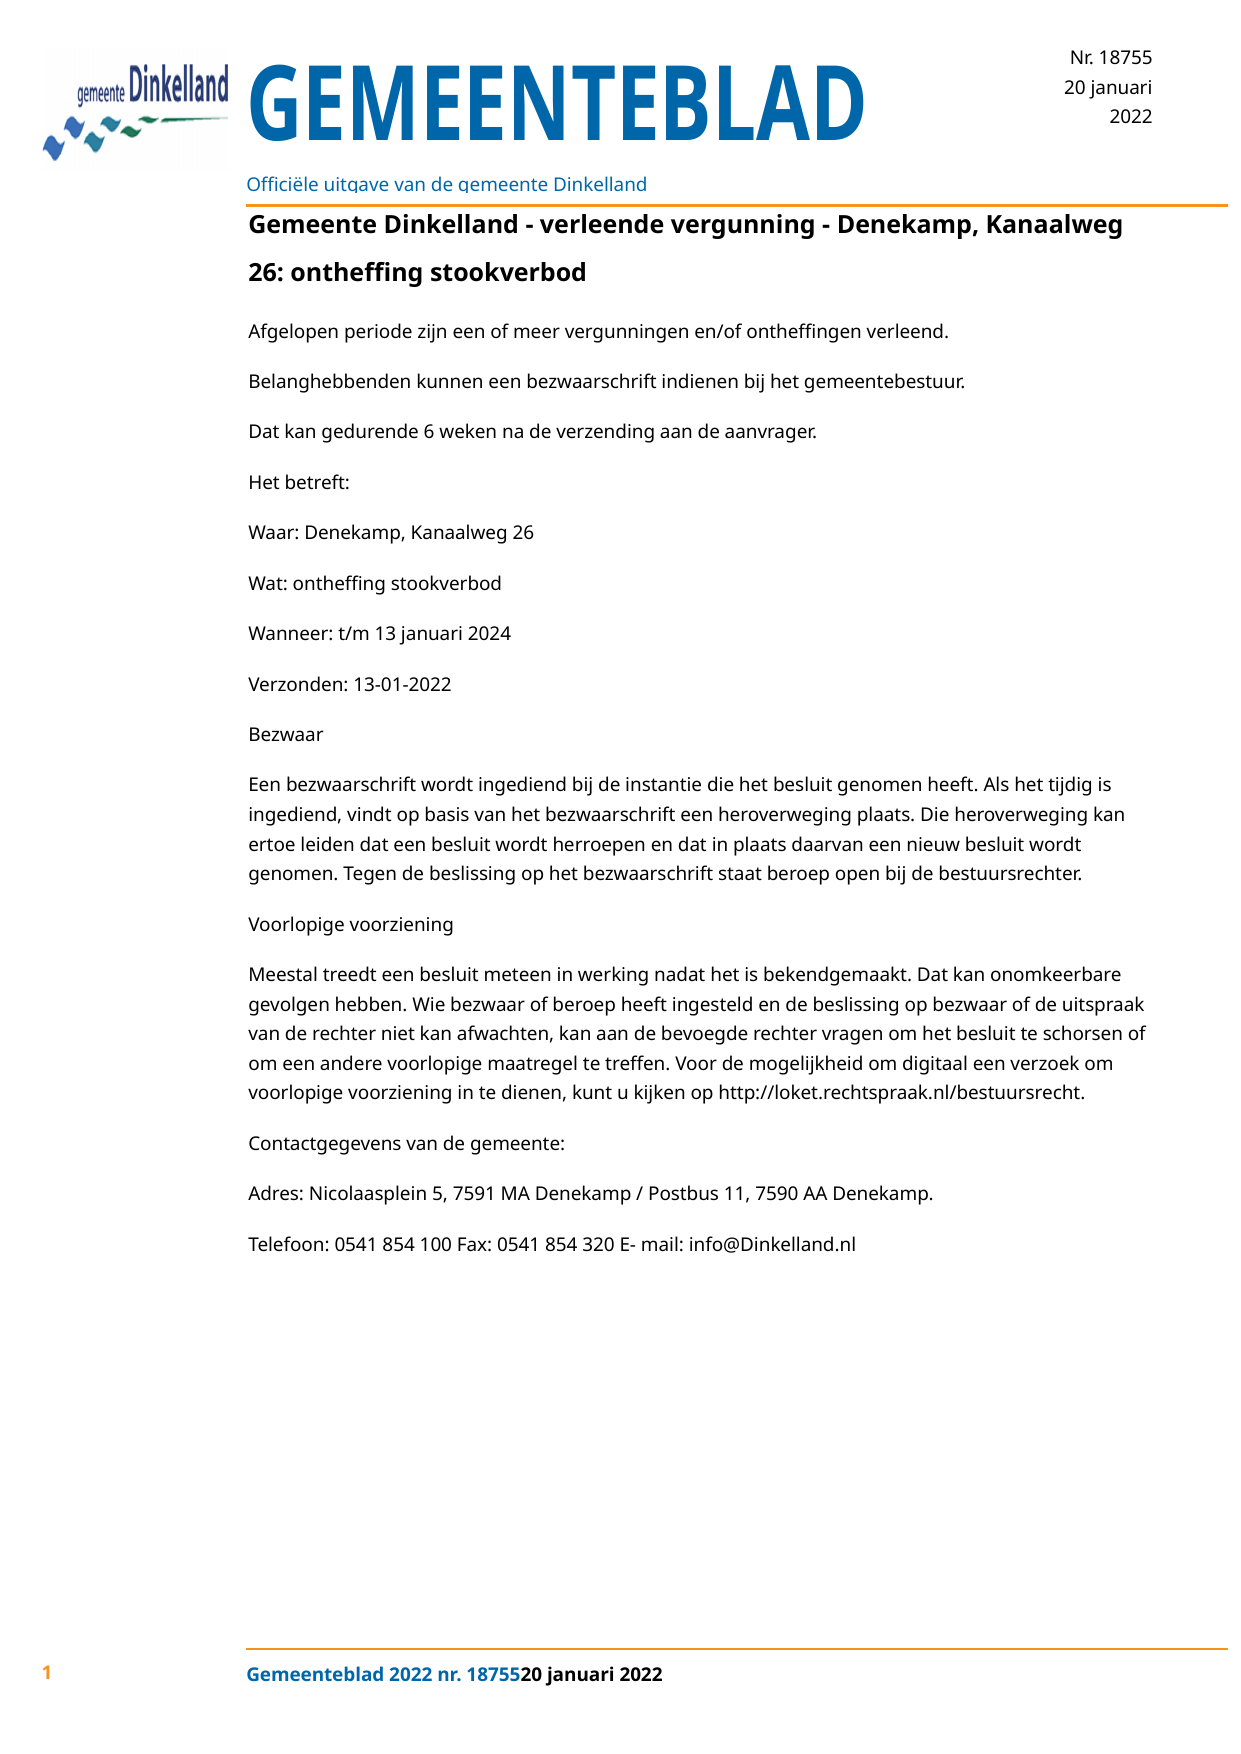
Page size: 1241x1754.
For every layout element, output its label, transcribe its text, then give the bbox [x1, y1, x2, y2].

text Contactgegevens van de gemeente: [248, 1130, 1152, 1156]
text Wat: ontheffing stookverbod [248, 570, 1152, 596]
text Het betreft: [248, 469, 1152, 495]
text Verzonden: 13-01-2022 [248, 671, 1152, 697]
text Voorlopige voorziening [248, 911, 1152, 937]
text Meestal treedt een besluit meteen in werking nadat het is bekendgemaakt. Dat kan onomkeerbare gevolgen hebben. Wie bezwaar of beroep heeft ingesteld en de beslissing op bezwaar of de uitspraak van de rechter niet kan afwachten, kan aan de bevoegde rechter vragen om het besluit te schorsen of om een andere voorlopige maatregel te treffen. Voor de mogelijkheid om digitaal een verzoek om voorlopige voorziening in te dienen, kunt u kijken op http://loket.rechtspraak.nl/bestuursrecht. [248, 961, 1152, 1105]
text Waar: Denekamp, Kanaalweg 26 [248, 519, 1152, 545]
text Gemeente Dinkelland - verleende vergunning - Denekamp, Kanaalweg 26: ontheffing stookverbod [248, 207, 1152, 288]
picture [41, 47, 231, 172]
text Wanneer: t/m 13 januari 2024 [248, 620, 1152, 646]
text Dat kan gedurende 6 weken na de verzending aan de aanvrager. [248, 419, 1152, 444]
text Bezwaar [248, 721, 1152, 747]
text Belanghebbenden kunnen een bezwaarschrift indienen bij het gemeentebestuur. [248, 368, 1152, 394]
text Een bezwaarschrift wordt ingediend bij de instantie die het besluit genomen heeft. Als het tijdig is ingediend, vindt op basis van het bezwaarschrift een heroverweging plaats. Die heroverweging kan ertoe leiden dat een besluit wordt herroepen en dat in plaats daarvan een nieuw besluit wordt genomen. Tegen de beslissing op het bezwaarschrift staat beroep open bij de bestuursrechter. [248, 772, 1152, 886]
text Adres: Nicolaasplein 5, 7591 MA Denekamp / Postbus 11, 7590 AA Denekamp. [248, 1180, 1152, 1206]
text Telefoon: 0541 854 100 Fax: 0541 854 320 E- mail: info@Dinkelland.nl [248, 1231, 1152, 1257]
text Afgelopen periode zijn een of meer vergunningen en/of ontheffingen verleend. [248, 318, 1152, 344]
